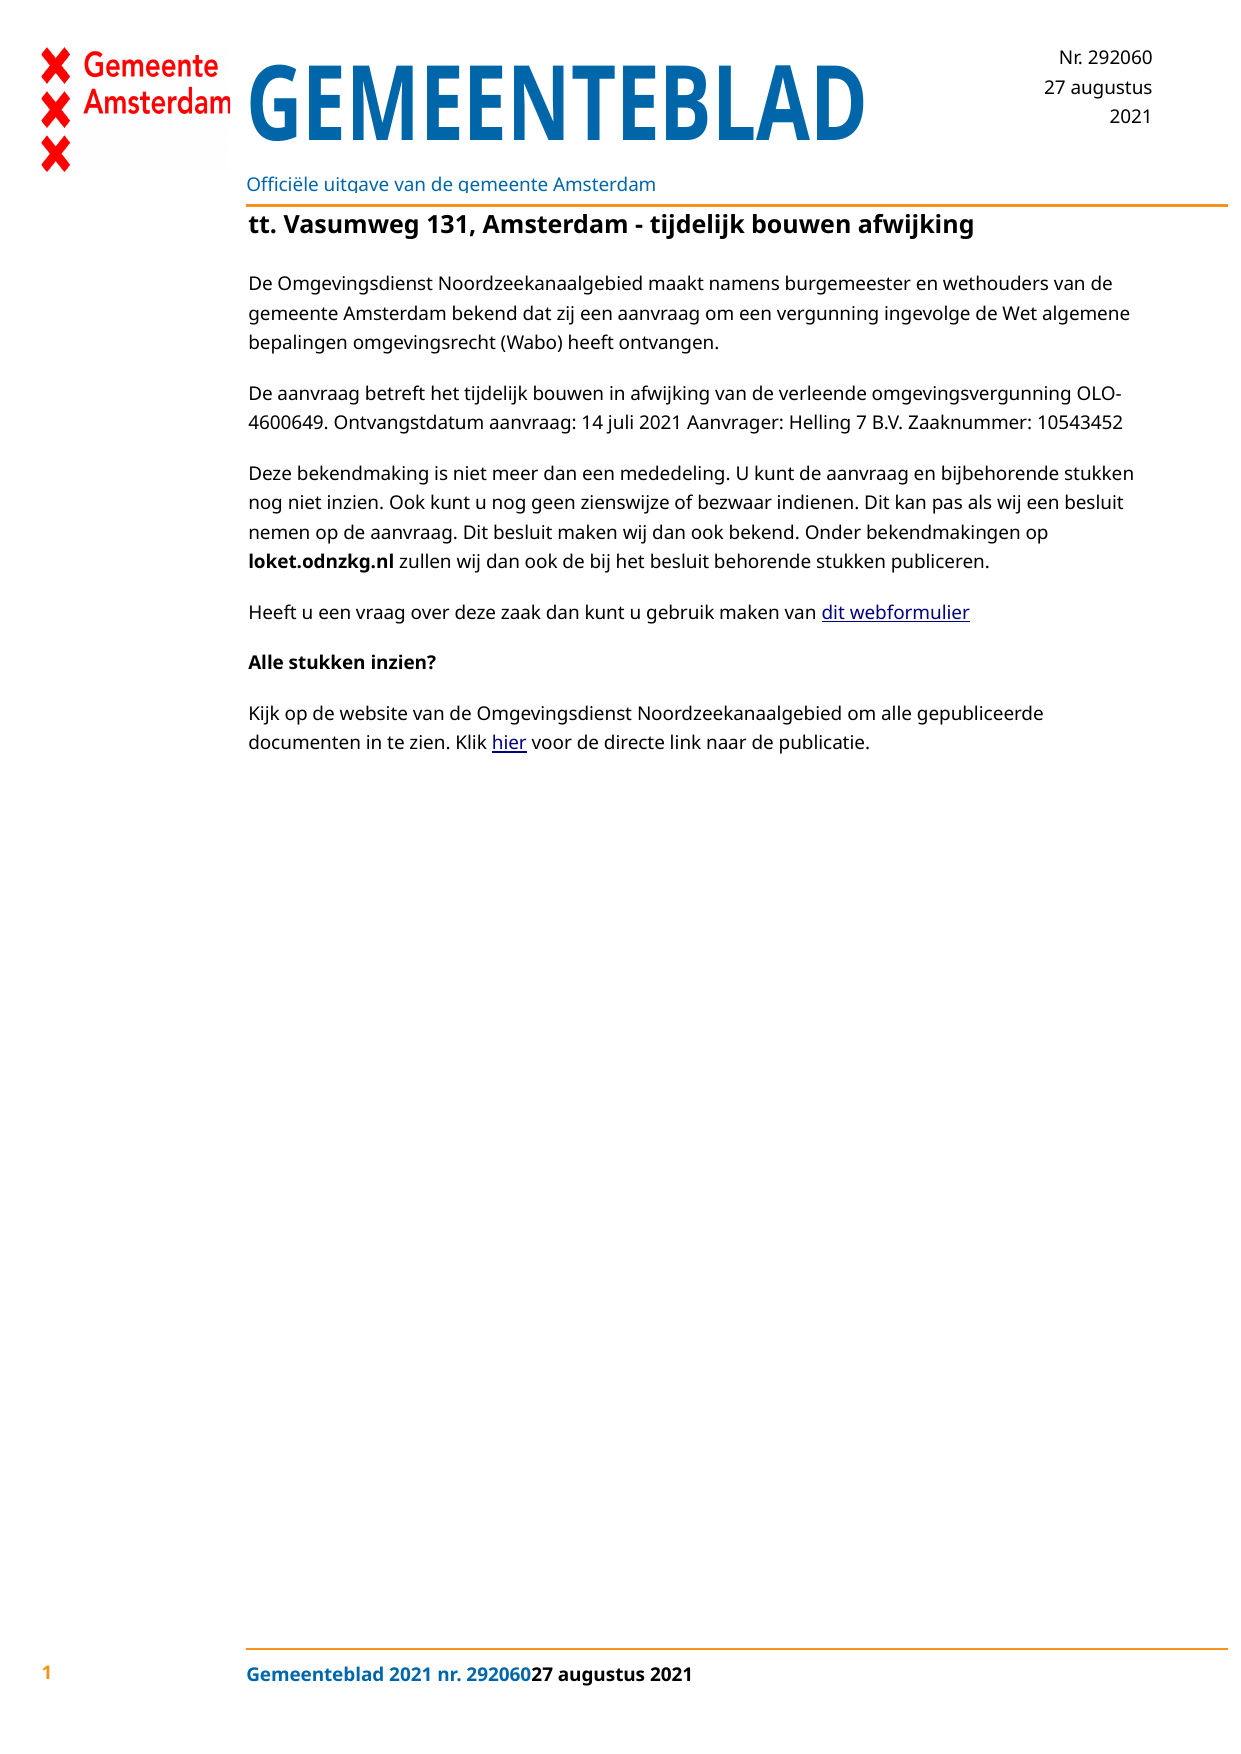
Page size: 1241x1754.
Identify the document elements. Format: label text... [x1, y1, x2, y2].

text De Omgevingsdienst Noordzeekanaalgebied maakt namens burgemeester en wethouders van de gemeente Amsterdam bekend dat zij een aanvraag om een vergunning ingevolge de Wet algemene bepalingen omgevingsrecht (Wabo) heeft ontvangen. [248, 270, 1152, 355]
text Heeft u een vraag over deze zaak dan kunt u gebruik maken van dit webformulier [248, 599, 1152, 625]
text De aanvraag betreft het tijdelijk bouwen in afwijking van de verleende omgevingsvergunning OLO-4600649. Ontvangstdatum aanvraag: 14 juli 2021 Aanvrager: Helling 7 B.V. Zaaknummer: 10543452 [248, 380, 1152, 435]
text Alle stukken inzien? [248, 649, 1152, 675]
text Deze bekendmaking is niet meer dan een mededeling. U kunt de aanvraag en bijbehorende stukken nog niet inzien. Ook kunt u nog geen zienswijze of bezwaar indienen. Dit kan pas als wij een besluit nemen op de aanvraag. Dit besluit maken wij dan ook bekend. Onder bekendmakingen op loket.odnzkg.nl zullen wij dan ook de bij het besluit behorende stukken publiceren. [248, 460, 1152, 574]
text Kijk op de website van de Omgevingsdienst Noordzeekanaalgebied om alle gepubliceerde documenten in te zien. Klik hier voor de directe link naar de publicatie. [248, 700, 1152, 755]
text tt. Vasumweg 131, Amsterdam - tijdelijk bouwen afwijking [248, 207, 1152, 241]
picture [41, 47, 231, 172]
